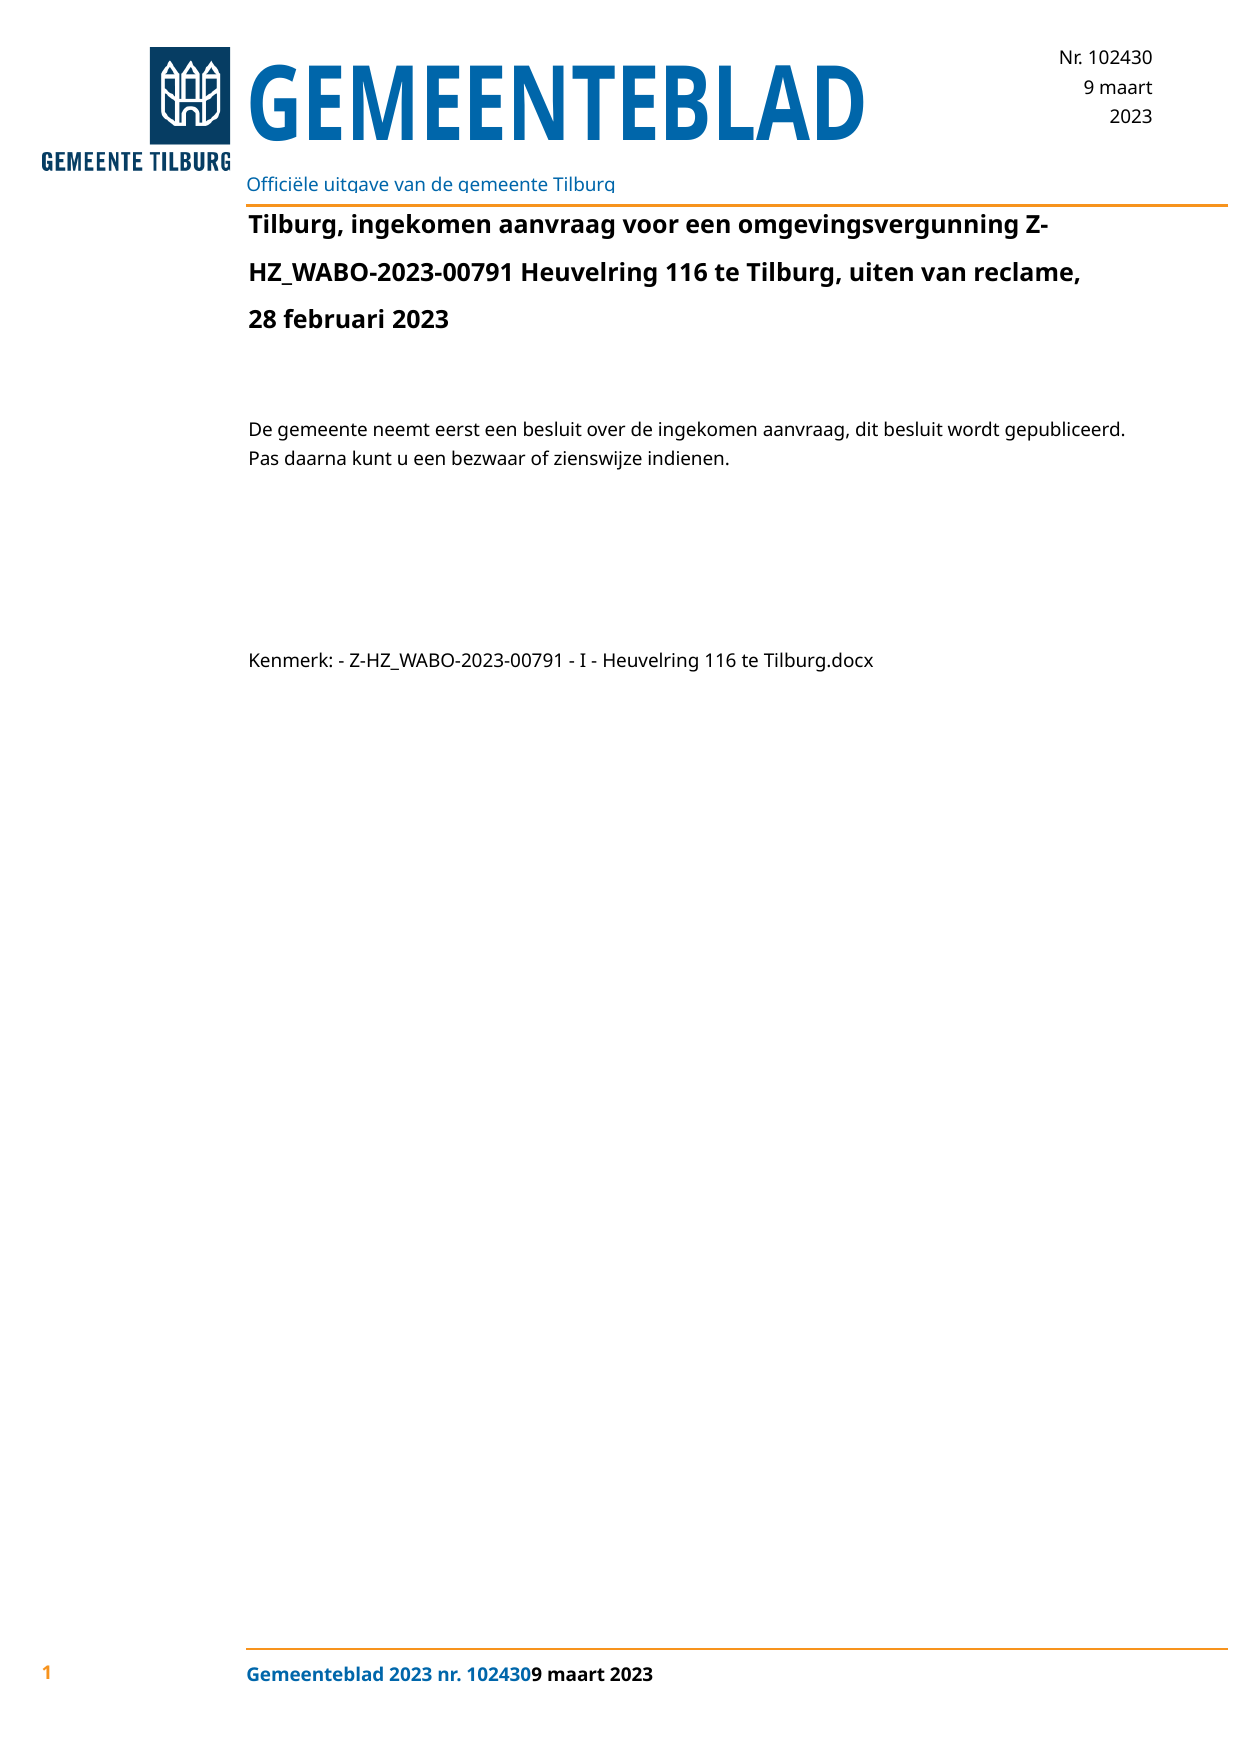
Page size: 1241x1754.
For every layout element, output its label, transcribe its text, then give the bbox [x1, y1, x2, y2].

picture [41, 47, 231, 172]
text Tilburg, ingekomen aanvraag voor een omgevingsvergunning Z-HZ_WABO-2023-00791 Heuvelring 116 te Tilburg, uiten van reclame, 28 februari 2023 [248, 207, 1152, 336]
text De gemeente neemt eerst een besluit over de ingekomen aanvraag, dit besluit wordt gepubliceerd. Pas daarna kunt u een bezwaar of zienswijze indienen. [248, 416, 1152, 471]
text Kenmerk: - Z-HZ_WABO-2023-00791 - I - Heuvelring 116 te Tilburg.docx [248, 647, 1152, 673]
